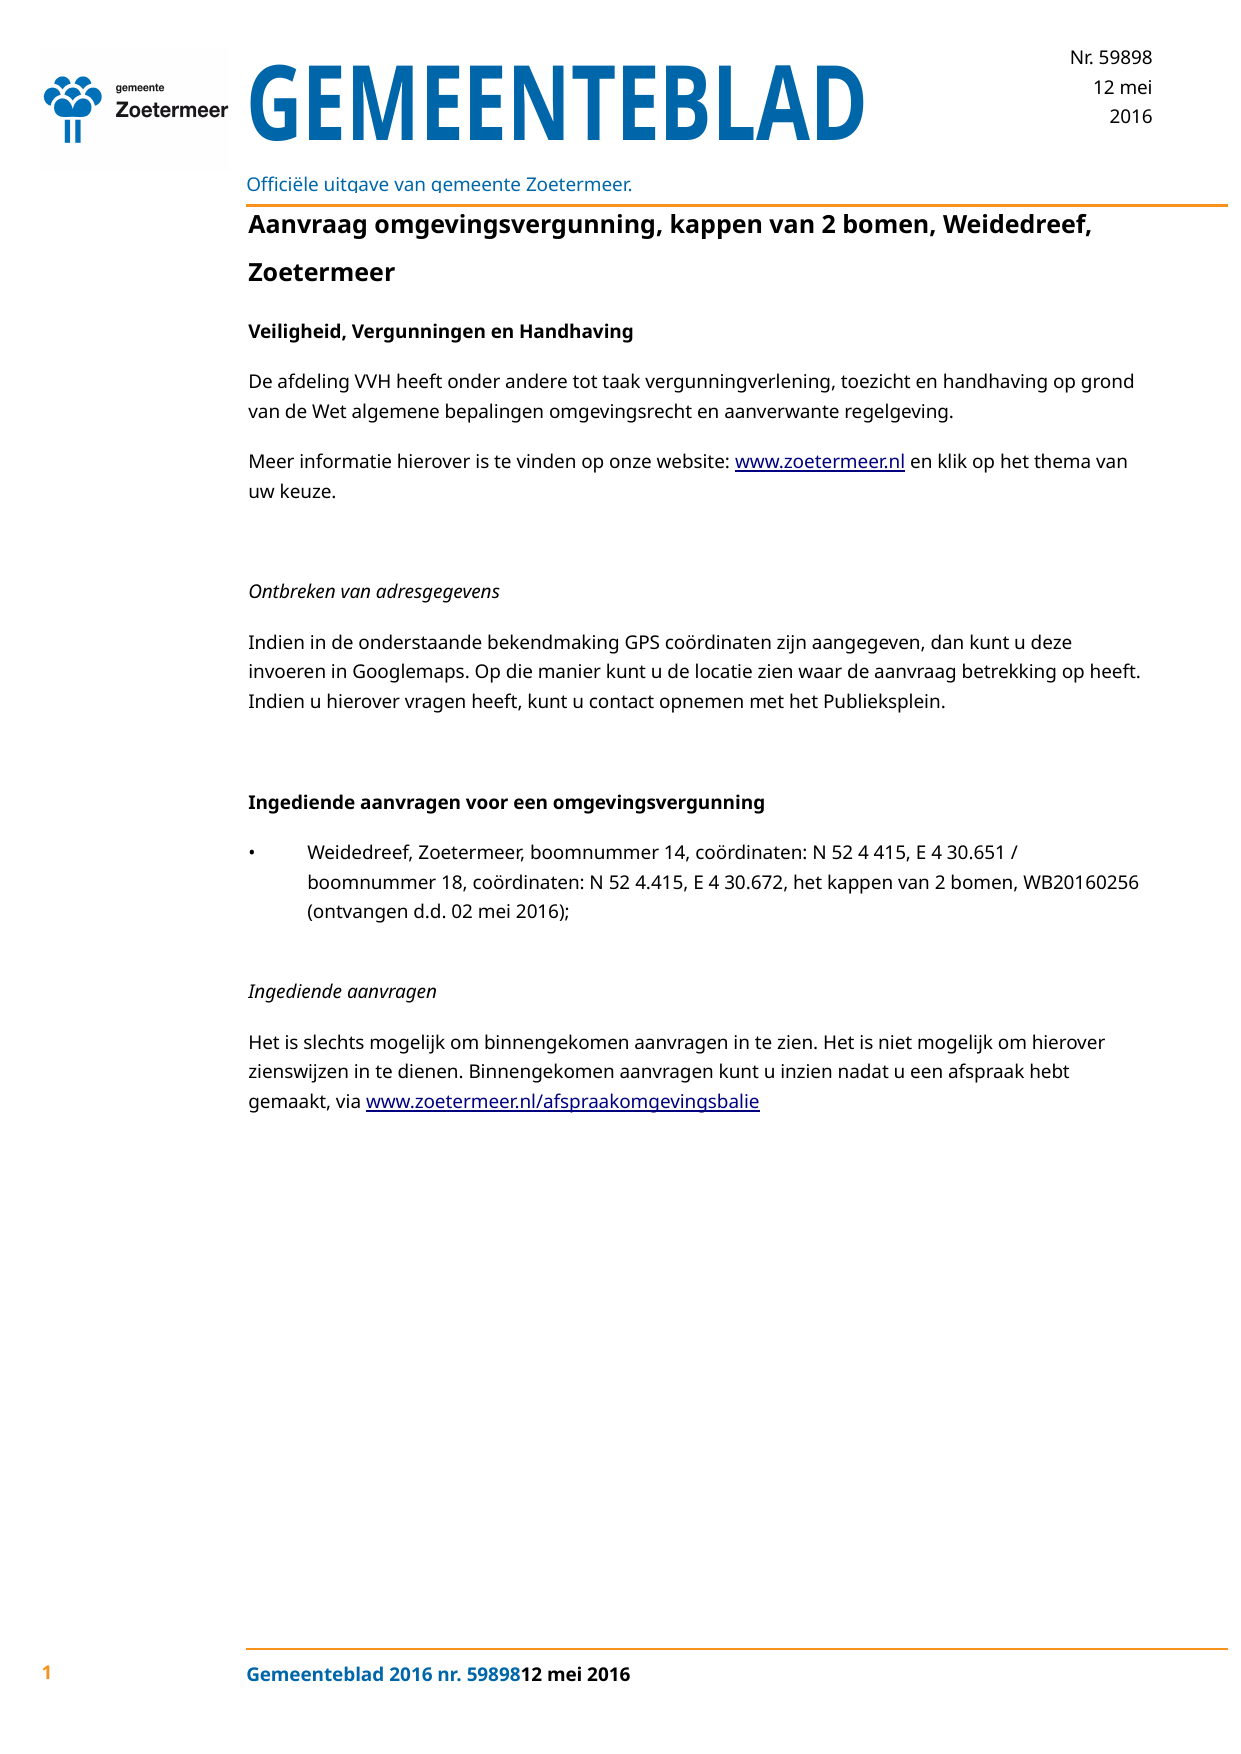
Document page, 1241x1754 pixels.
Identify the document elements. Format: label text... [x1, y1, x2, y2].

text Ingediende aanvragen [248, 979, 1152, 1004]
text Aanvraag omgevingsvergunning, kappen van 2 bomen, Weidedreef, Zoetermeer [248, 207, 1152, 288]
text Ontbreken van adresgegevens [248, 579, 1152, 604]
text Indien in de onderstaande bekendmaking GPS coördinaten zijn aangegeven, dan kunt u deze invoeren in Googlemaps. Op die manier kunt u de locatie zien waar de aanvraag betrekking op heeft. Indien u hierover vragen heeft, kunt u contact opnemen met het Publieksplein. [248, 629, 1152, 714]
list Weidedreef, Zoetermeer, boomnummer 14, coördinaten: N 52 4 415, E 4 30.651 / boomnummer 18, coördinaten: N 52 4.415, E 4 30.672, het kappen van 2 bomen, WB20160256 (ontvangen d.d. 02 mei 2016); [248, 839, 1152, 924]
text Meer informatie hierover is te vinden op onze website: www.zoetermeer.nl en klik op het thema van uw keuze. [248, 448, 1152, 504]
text Ingediende aanvragen voor een omgevingsvergunning [248, 789, 1152, 815]
text Het is slechts mogelijk om binnengekomen aanvragen in te zien. Het is niet mogelijk om hierover zienswijzen in te dienen. Binnengekomen aanvragen kunt u inzien nadat u een afspraak hebt gemaakt, via www.zoetermeer.nl/afspraakomgevingsbalie [248, 1029, 1152, 1114]
text De afdeling VVH heeft onder andere tot taak vergunningverlening, toezicht en handhaving op grond van de Wet algemene bepalingen omgevingsrecht en aanverwante regelgeving. [248, 368, 1152, 424]
text Veiligheid, Vergunningen en Handhaving [248, 318, 1152, 344]
picture [41, 47, 231, 172]
